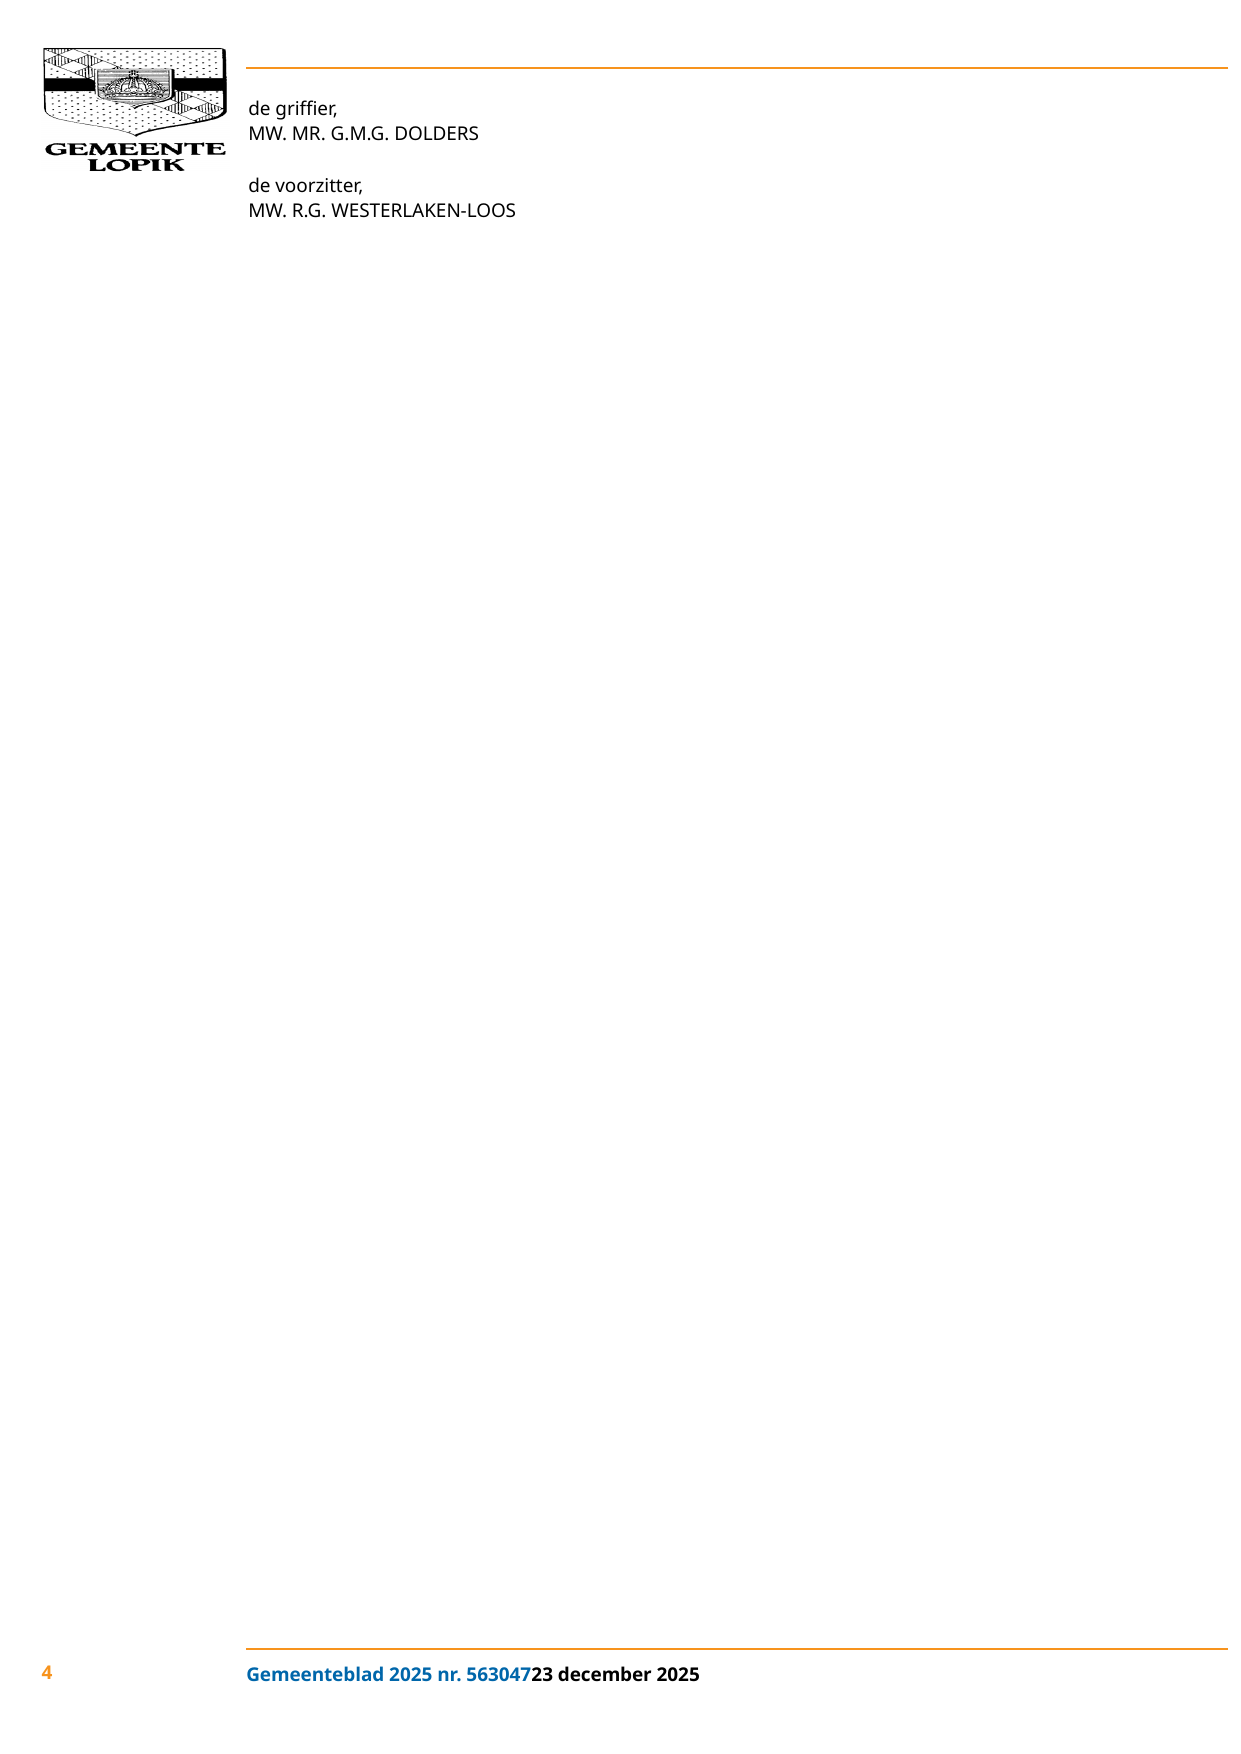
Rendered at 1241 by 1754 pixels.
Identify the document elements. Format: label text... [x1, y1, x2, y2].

text MW. R.G. WESTERLAKEN-LOOS [248, 198, 1152, 223]
picture [41, 47, 231, 172]
text de griffier, [248, 95, 1152, 121]
text de voorzitter, [248, 172, 1152, 198]
text MW. MR. G.M.G. DOLDERS [248, 121, 1152, 146]
